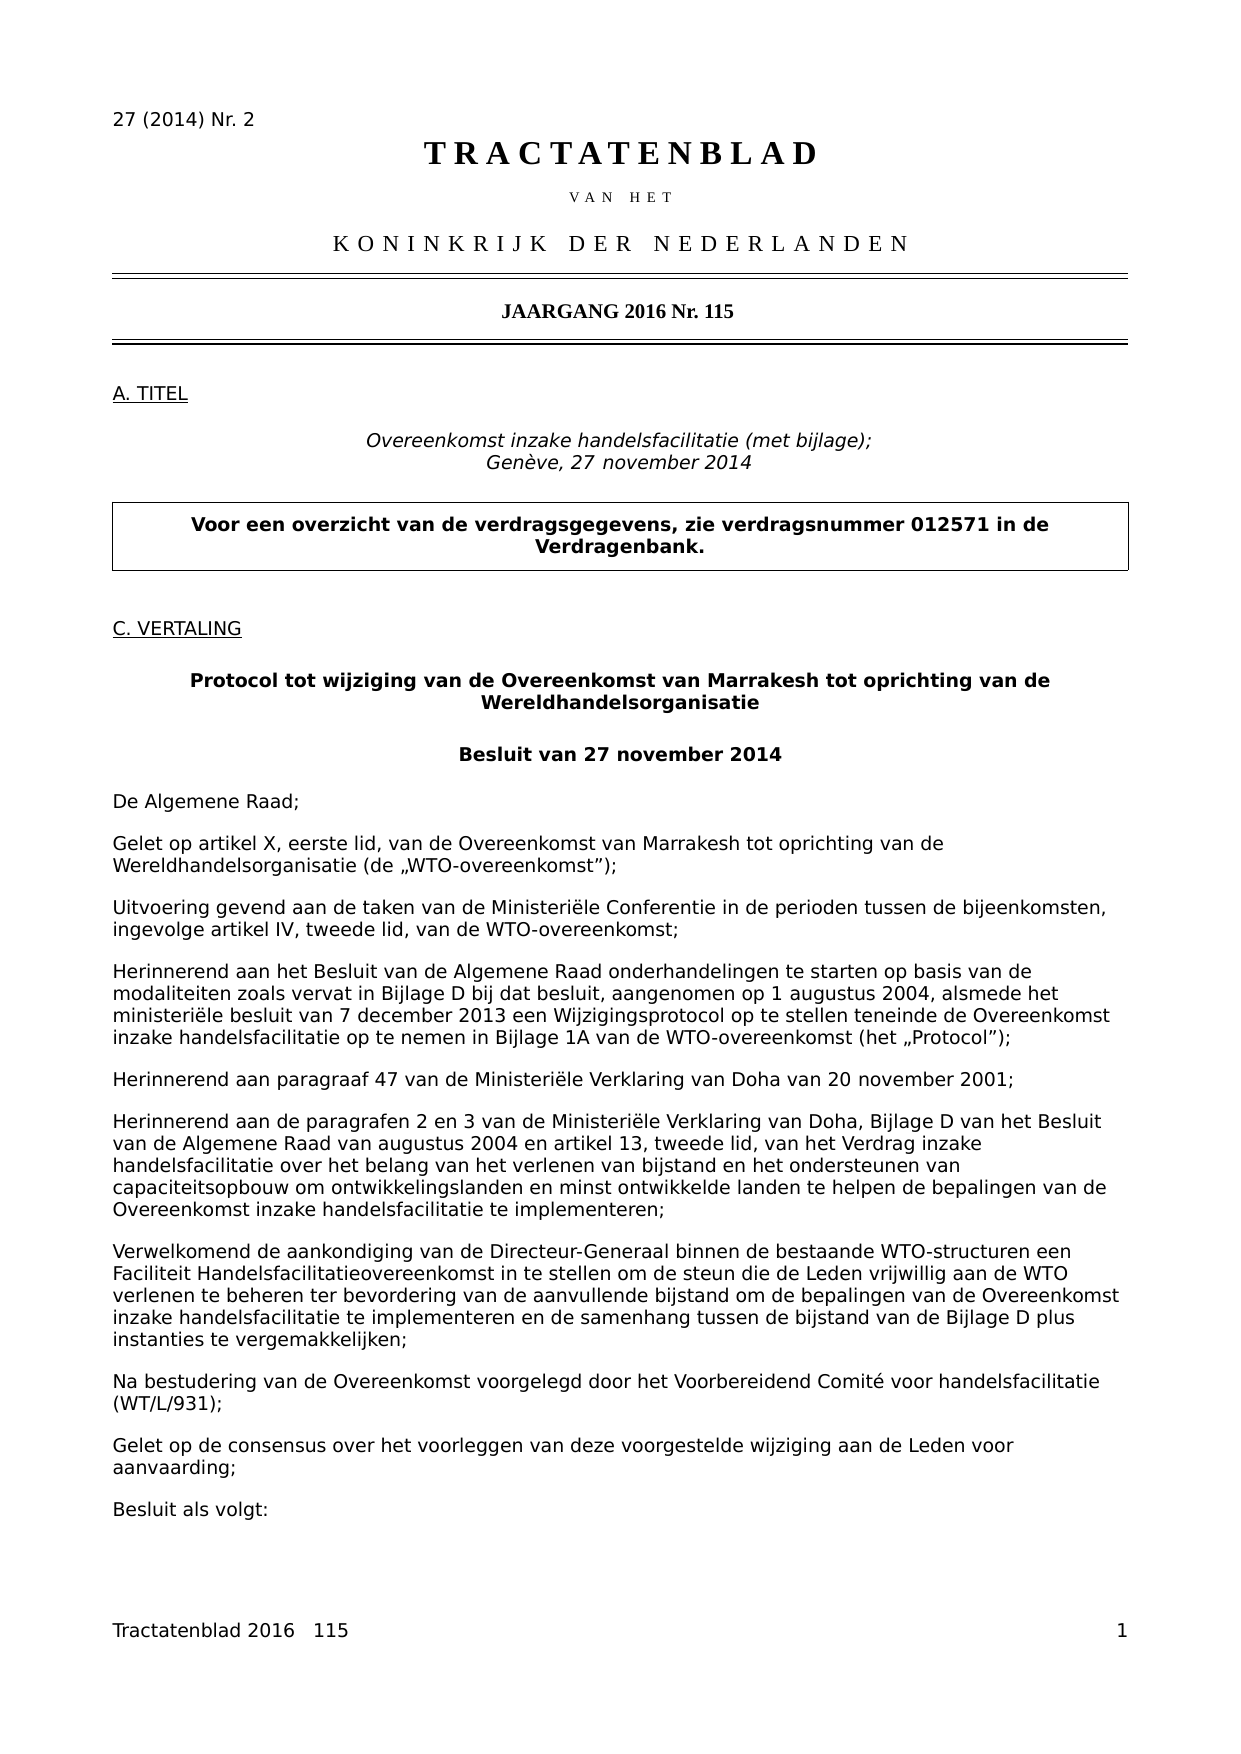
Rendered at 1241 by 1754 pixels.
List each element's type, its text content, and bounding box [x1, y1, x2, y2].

text Uitvoering gevend aan de taken van de Ministeriële Conferentie in de perioden tussen de bijeenkomsten, ingevolge artikel IV, tweede lid, van de WTO-overeenkomst; [112, 897, 1128, 941]
text Overeenkomst inzake handelsfacilitatie (met bijlage); [112, 430, 1128, 452]
text Herinnerend aan de paragrafen 2 en 3 van de Ministeriële Verklaring van Doha, Bijlage D van het Besluit van de Algemene Raad van augustus 2004 en artikel 13, tweede lid, van het Verdrag inzake handelsfacilitatie over het belang van het verlenen van bijstand en het ondersteunen van capaciteitsopbouw om ontwikkelingslanden en minst ontwikkelde landen te helpen de bepalingen van de Overeenkomst inzake handelsfacilitatie te implementeren; [112, 1111, 1128, 1221]
text Herinnerend aan paragraaf 47 van de Ministeriële Verklaring van Doha van 20 november 2001; [112, 1069, 1128, 1091]
text VAN HET [112, 189, 1128, 206]
text TRACTATENBLAD [112, 133, 1128, 172]
text 27 (2014) Nr. 2 [112, 109, 1128, 131]
text Na bestudering van de Overeenkomst voorgelegd door het Voorbereidend Comité voor handelsfacilitatie (WT/L/931); [112, 1371, 1128, 1414]
text KONINKRIJK DER NEDERLANDEN [112, 229, 1128, 256]
text JAARGANG 2016 Nr. 115 [112, 299, 1128, 323]
subtitle A. TITEL [112, 383, 1128, 405]
text Gelet op de consensus over het voorleggen van deze voorgestelde wijziging aan de Leden voor aanvaarding; [112, 1434, 1128, 1478]
text De Algemene Raad; [112, 791, 1128, 813]
text Gelet op artikel X, eerste lid, van de Overeenkomst van Marrakesh tot oprichting van de Wereldhandelsorganisatie (de „WTO-overeenkomst”); [112, 833, 1128, 877]
text Herinnerend aan het Besluit van de Algemene Raad onderhandelingen te starten op basis van de modaliteiten zoals vervat in Bijlage D bij dat besluit, aangenomen op 1 augustus 2004, alsmede het ministeriële besluit van 7 december 2013 een Wijzigingsprotocol op te stellen teneinde de Overeenkomst inzake handelsfacilitatie op te nemen in Bijlage 1A van de WTO-overeenkomst (het „Protocol”); [112, 961, 1128, 1049]
subtitle Besluit van 27 november 2014 [112, 744, 1128, 766]
subtitle Protocol tot wijziging van de Overeenkomst van Marrakesh tot oprichting van de Wereldhandelsorganisatie [112, 670, 1128, 714]
text Besluit als volgt: [112, 1498, 1128, 1521]
text Genève, 27 november 2014 [112, 452, 1128, 474]
subtitle C. VERTALING [112, 618, 1128, 640]
text Verwelkomend de aankondiging van de Directeur-Generaal binnen de bestaande WTO-structuren een Faciliteit Handelsfacilitatieovereenkomst in te stellen om de steun die de Leden vrijwillig aan de WTO verlenen te beheren ter bevordering van de aanvullende bijstand om de bepalingen van de Overeenkomst inzake handelsfacilitatie te implementeren en de samenhang tussen de bijstand van de Bijlage D plus instanties te vergemakkelijken; [112, 1241, 1128, 1351]
